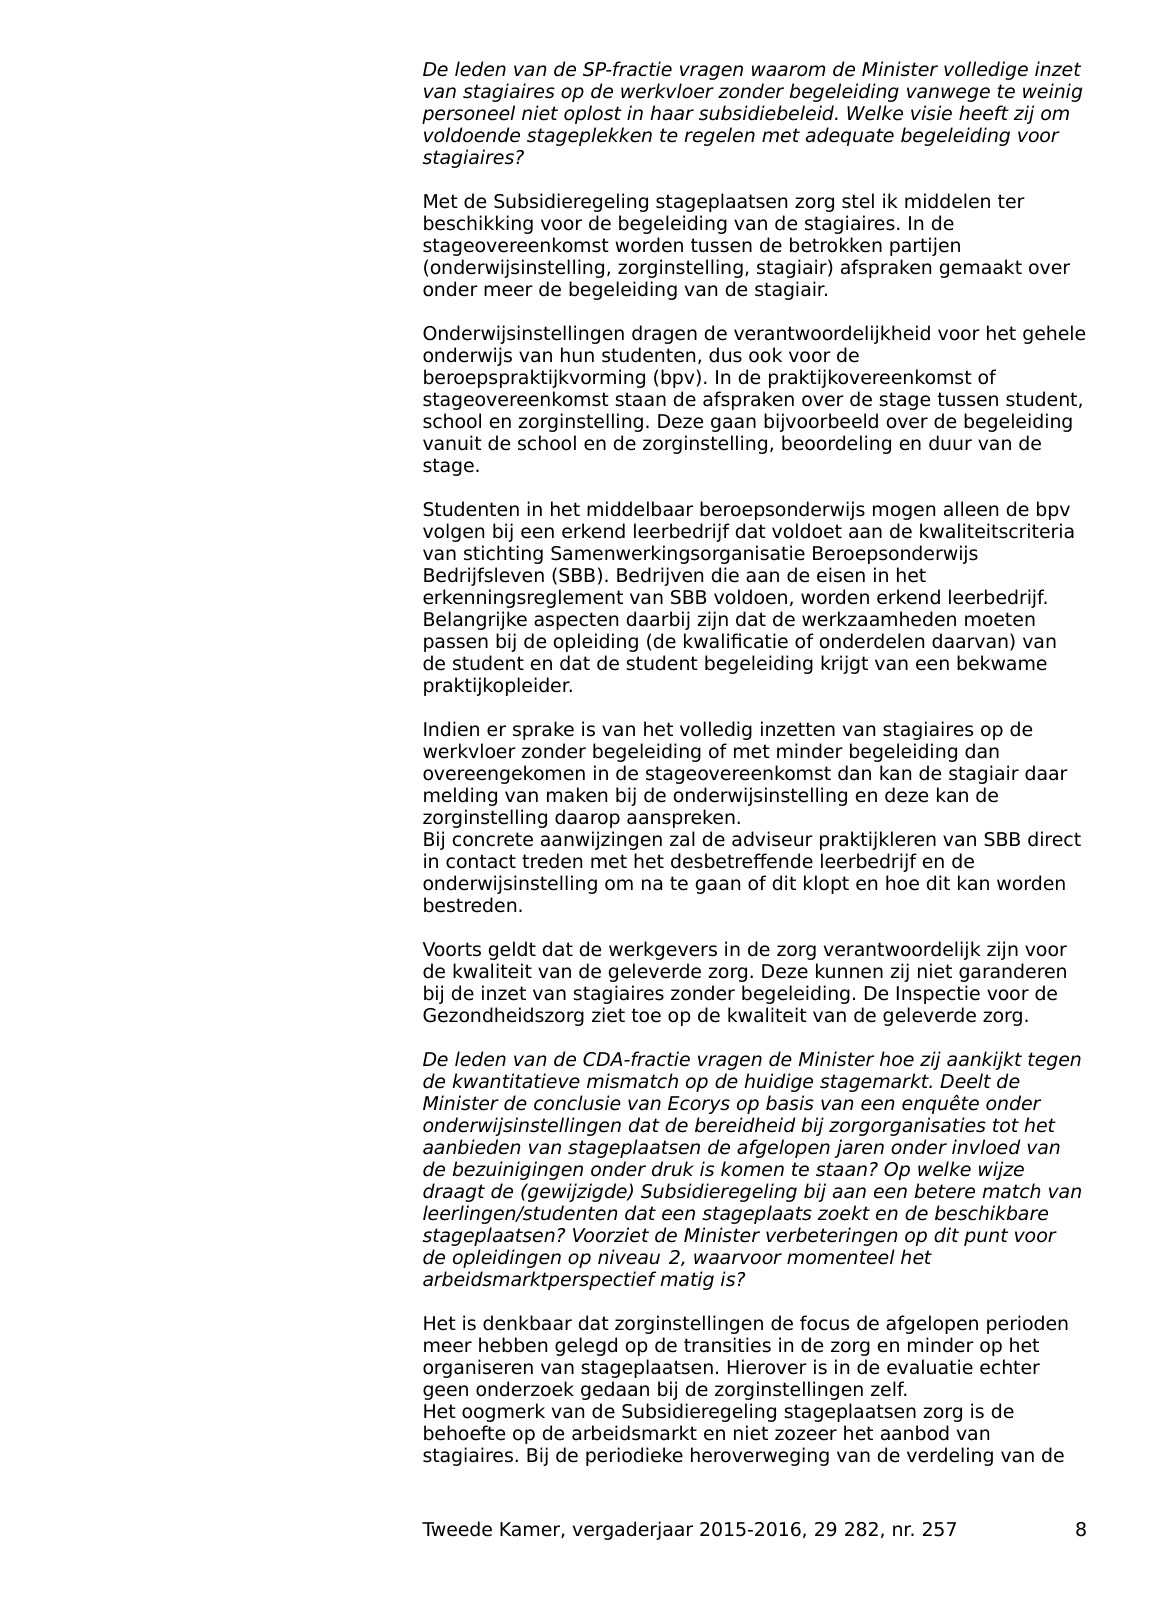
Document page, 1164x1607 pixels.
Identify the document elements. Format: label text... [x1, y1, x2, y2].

text Voorts geldt dat de werkgevers in de zorg verantwoordelijk zijn voor de kwaliteit van de geleverde zorg. Deze kunnen zij niet garanderen bij de inzet van stagiaires zonder begeleiding. De Inspectie voor de Gezondheidszorg ziet toe op de kwaliteit van de geleverde zorg. [422, 939, 1087, 1027]
text Studenten in het middelbaar beroepsonderwijs mogen alleen de bpv volgen bij een erkend leerbedrijf dat voldoet aan de kwaliteitscriteria van stichting Samenwerkingsorganisatie Beroepsonderwijs Bedrijfsleven (SBB). Bedrijven die aan de eisen in het erkenningsreglement van SBB voldoen, worden erkend leerbedrijf. Belangrijke aspecten daarbij zijn dat de werkzaamheden moeten passen bij de opleiding (de kwalificatie of onderdelen daarvan) van de student en dat de student begeleiding krijgt van een bekwame praktijkopleider. [422, 499, 1087, 697]
text Bij concrete aanwijzingen zal de adviseur praktijkleren van SBB direct in contact treden met het desbetreffende leerbedrijf en de onderwijsinstelling om na te gaan of dit klopt en hoe dit kan worden bestreden. [422, 829, 1087, 917]
text Het is denkbaar dat zorginstellingen de focus de afgelopen perioden meer hebben gelegd op de transities in de zorg en minder op het organiseren van stageplaatsen. Hierover is in de evaluatie echter geen onderzoek gedaan bij de zorginstellingen zelf. [422, 1313, 1087, 1401]
text Met de Subsidieregeling stageplaatsen zorg stel ik middelen ter beschikking voor de begeleiding van de stagiaires. In de stageovereenkomst worden tussen de betrokken partijen (onderwijsinstelling, zorginstelling, stagiair) afspraken gemaakt over onder meer de begeleiding van de stagiair. [422, 191, 1087, 301]
text Het oogmerk van de Subsidieregeling stageplaatsen zorg is de behoefte op de arbeidsmarkt en niet zozeer het aanbod van stagiaires. Bij de periodieke heroverweging van de verdeling van de [422, 1401, 1087, 1467]
text Indien er sprake is van het volledig inzetten van stagiaires op de werkvloer zonder begeleiding of met minder begeleiding dan overeengekomen in de stageovereenkomst dan kan de stagiair daar melding van maken bij de onderwijsinstelling en deze kan de zorginstelling daarop aanspreken. [422, 719, 1087, 829]
text De leden van de SP-fractie vragen waarom de Minister volledige inzet van stagiaires op de werkvloer zonder begeleiding vanwege te weinig personeel niet oplost in haar subsidiebeleid. Welke visie heeft zij om voldoende stageplekken te regelen met adequate begeleiding voor stagiaires? [422, 59, 1087, 169]
text De leden van de CDA-fractie vragen de Minister hoe zij aankijkt tegen de kwantitatieve mismatch op de huidige stagemarkt. Deelt de Minister de conclusie van Ecorys op basis van een enquête onder onderwijsinstellingen dat de bereidheid bij zorgorganisaties tot het aanbieden van stageplaatsen de afgelopen jaren onder invloed van de bezuinigingen onder druk is komen te staan? Op welke wijze draagt de (gewijzigde) Subsidieregeling bij aan een betere match van leerlingen/studenten dat een stageplaats zoekt en de beschikbare stageplaatsen? Voorziet de Minister verbeteringen op dit punt voor de opleidingen op niveau 2, waarvoor momenteel het arbeidsmarktperspectief matig is? [422, 1049, 1087, 1291]
text Onderwijsinstellingen dragen de verantwoordelijkheid voor het gehele onderwijs van hun studenten, dus ook voor de beroepspraktijkvorming (bpv). In de praktijkovereenkomst of stageovereenkomst staan de afspraken over de stage tussen student, school en zorginstelling. Deze gaan bijvoorbeeld over de begeleiding vanuit de school en de zorginstelling, beoordeling en duur van de stage. [422, 323, 1087, 477]
